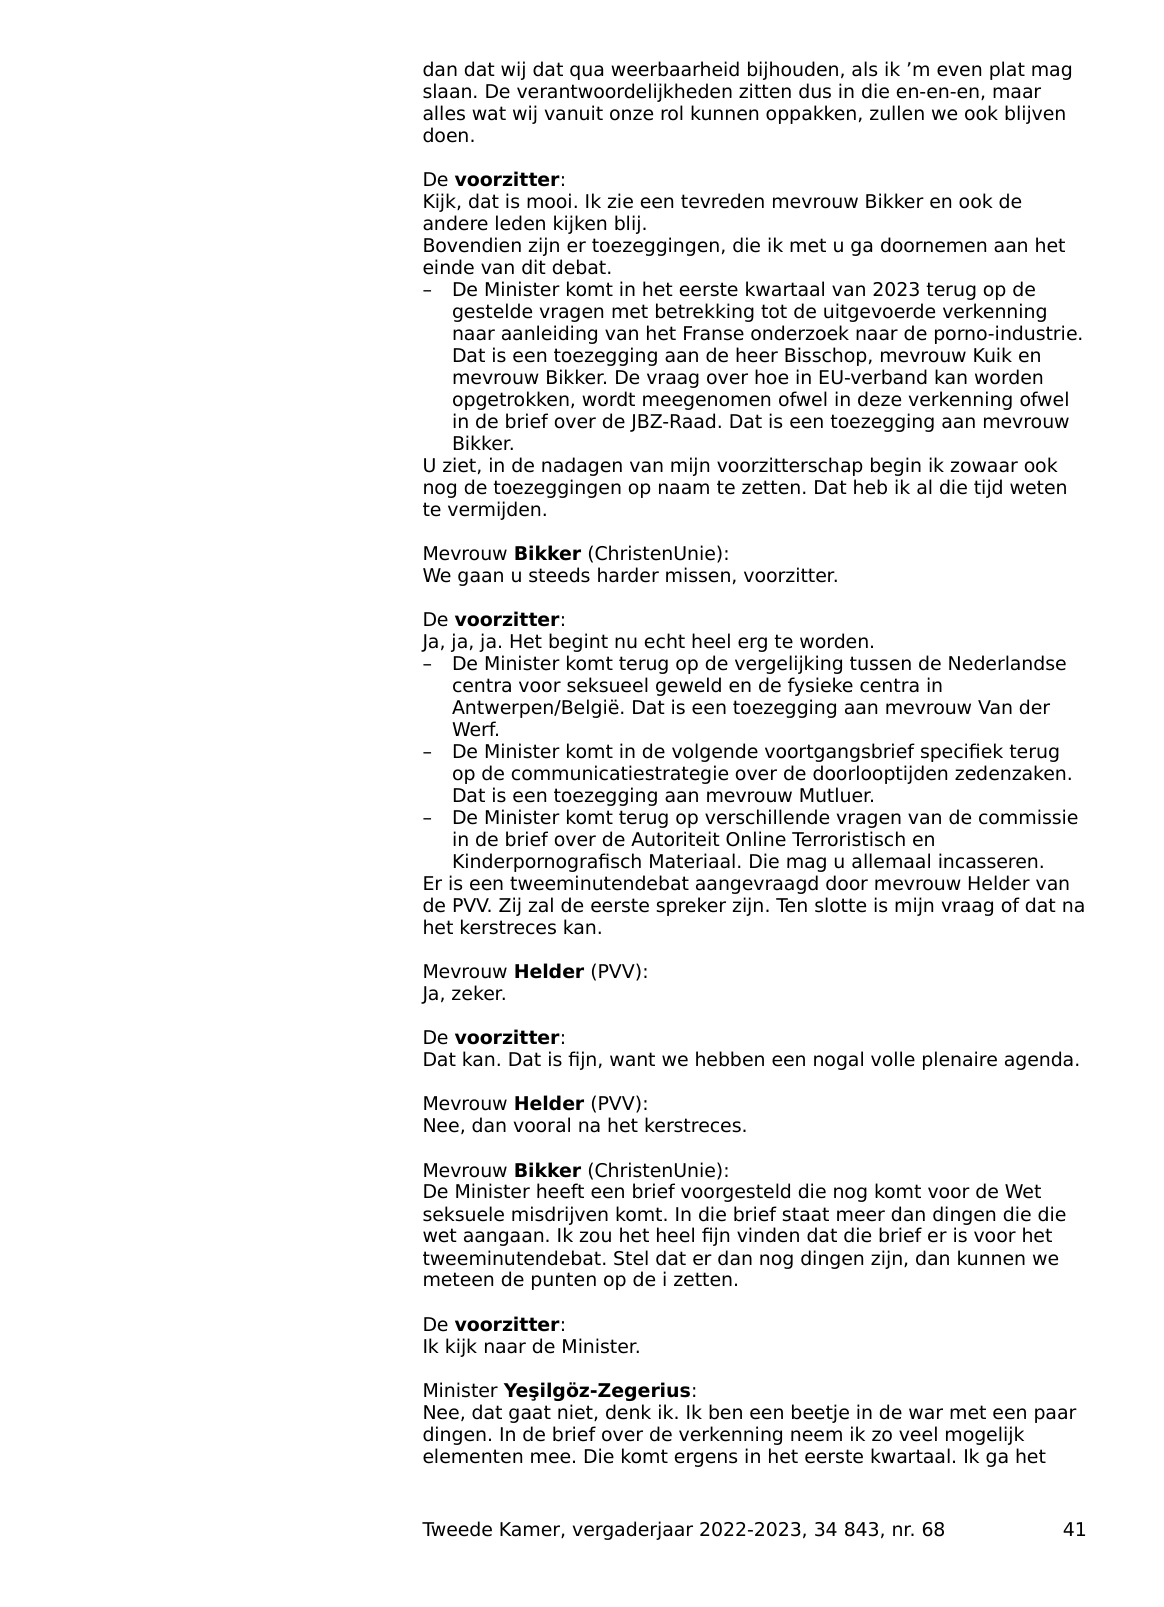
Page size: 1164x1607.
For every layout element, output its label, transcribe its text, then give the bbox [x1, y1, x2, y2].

text Mevrouw Bikker (ChristenUnie): [422, 543, 1087, 565]
text Bovendien zijn er toezeggingen, die ik met u ga doornemen aan het einde van dit debat. [422, 235, 1087, 279]
text Mevrouw Bikker (ChristenUnie): [422, 1159, 1087, 1181]
text Nee, dan vooral na het kerstreces. [422, 1115, 1087, 1137]
text Ja, ja, ja. Het begint nu echt heel erg te worden. [422, 631, 1087, 653]
text Mevrouw Helder (PVV): [422, 1093, 1087, 1115]
text Er is een tweeminutendebat aangevraagd door mevrouw Helder van de PVV. Zij zal de eerste spreker zijn. Ten slotte is mijn vraag of dat na het kerstreces kan. [422, 873, 1087, 939]
text De voorzitter: [422, 609, 1087, 631]
text Mevrouw Helder (PVV): [422, 961, 1087, 983]
text Minister Yeşilgöz-Zegerius: [422, 1380, 1087, 1402]
text – De Minister komt in de volgende voortgangsbrief specifiek terug op de communicatiestrategie over de doorlooptijden zedenzaken. Dat is een toezegging aan mevrouw Mutluer. [422, 741, 1087, 807]
text U ziet, in de nadagen van mijn voorzitterschap begin ik zowaar ook nog de toezeggingen op naam te zetten. Dat heb ik al die tijd weten te vermijden. [422, 455, 1087, 521]
text De voorzitter: [422, 169, 1087, 191]
text De voorzitter: [422, 1313, 1087, 1336]
text Ja, zeker. [422, 983, 1087, 1005]
text We gaan u steeds harder missen, voorzitter. [422, 565, 1087, 587]
text Nee, dat gaat niet, denk ik. Ik ben een beetje in de war met een paar dingen. In de brief over de verkenning neem ik zo veel mogelijk elementen mee. Die komt ergens in het eerste kwartaal. Ik ga het [422, 1402, 1087, 1468]
text De Minister heeft een brief voorgesteld die nog komt voor de Wet seksuele misdrijven komt. In die brief staat meer dan dingen die die wet aangaan. Ik zou het heel fijn vinden dat die brief er is voor het tweeminutendebat. Stel dat er dan nog dingen zijn, dan kunnen we meteen de punten op de i zetten. [422, 1181, 1087, 1291]
text dan dat wij dat qua weerbaarheid bijhouden, als ik ’m even plat mag slaan. De verantwoordelijkheden zitten dus in die en-en-en, maar alles wat wij vanuit onze rol kunnen oppakken, zullen we ook blijven doen. [422, 59, 1087, 147]
text Dat kan. Dat is fijn, want we hebben een nogal volle plenaire agenda. [422, 1049, 1087, 1071]
text – De Minister komt terug op de vergelijking tussen de Nederlandse centra voor seksueel geweld en de fysieke centra in Antwerpen/België. Dat is een toezegging aan mevrouw Van der Werf. [422, 653, 1087, 741]
text – De Minister komt in het eerste kwartaal van 2023 terug op de gestelde vragen met betrekking tot de uitgevoerde verkenning naar aanleiding van het Franse onderzoek naar de porno-industrie. Dat is een toezegging aan de heer Bisschop, mevrouw Kuik en mevrouw Bikker. De vraag over hoe in EU-verband kan worden opgetrokken, wordt meegenomen ofwel in deze verkenning ofwel in de brief over de JBZ-Raad. Dat is een toezegging aan mevrouw Bikker. [422, 279, 1087, 455]
text Ik kijk naar de Minister. [422, 1336, 1087, 1357]
text – De Minister komt terug op verschillende vragen van de commissie in de brief over de Autoriteit Online Terroristisch en Kinderpornografisch Materiaal. Die mag u allemaal incasseren. [422, 807, 1087, 873]
text De voorzitter: [422, 1027, 1087, 1049]
text Kijk, dat is mooi. Ik zie een tevreden mevrouw Bikker en ook de andere leden kijken blij. [422, 191, 1087, 235]
